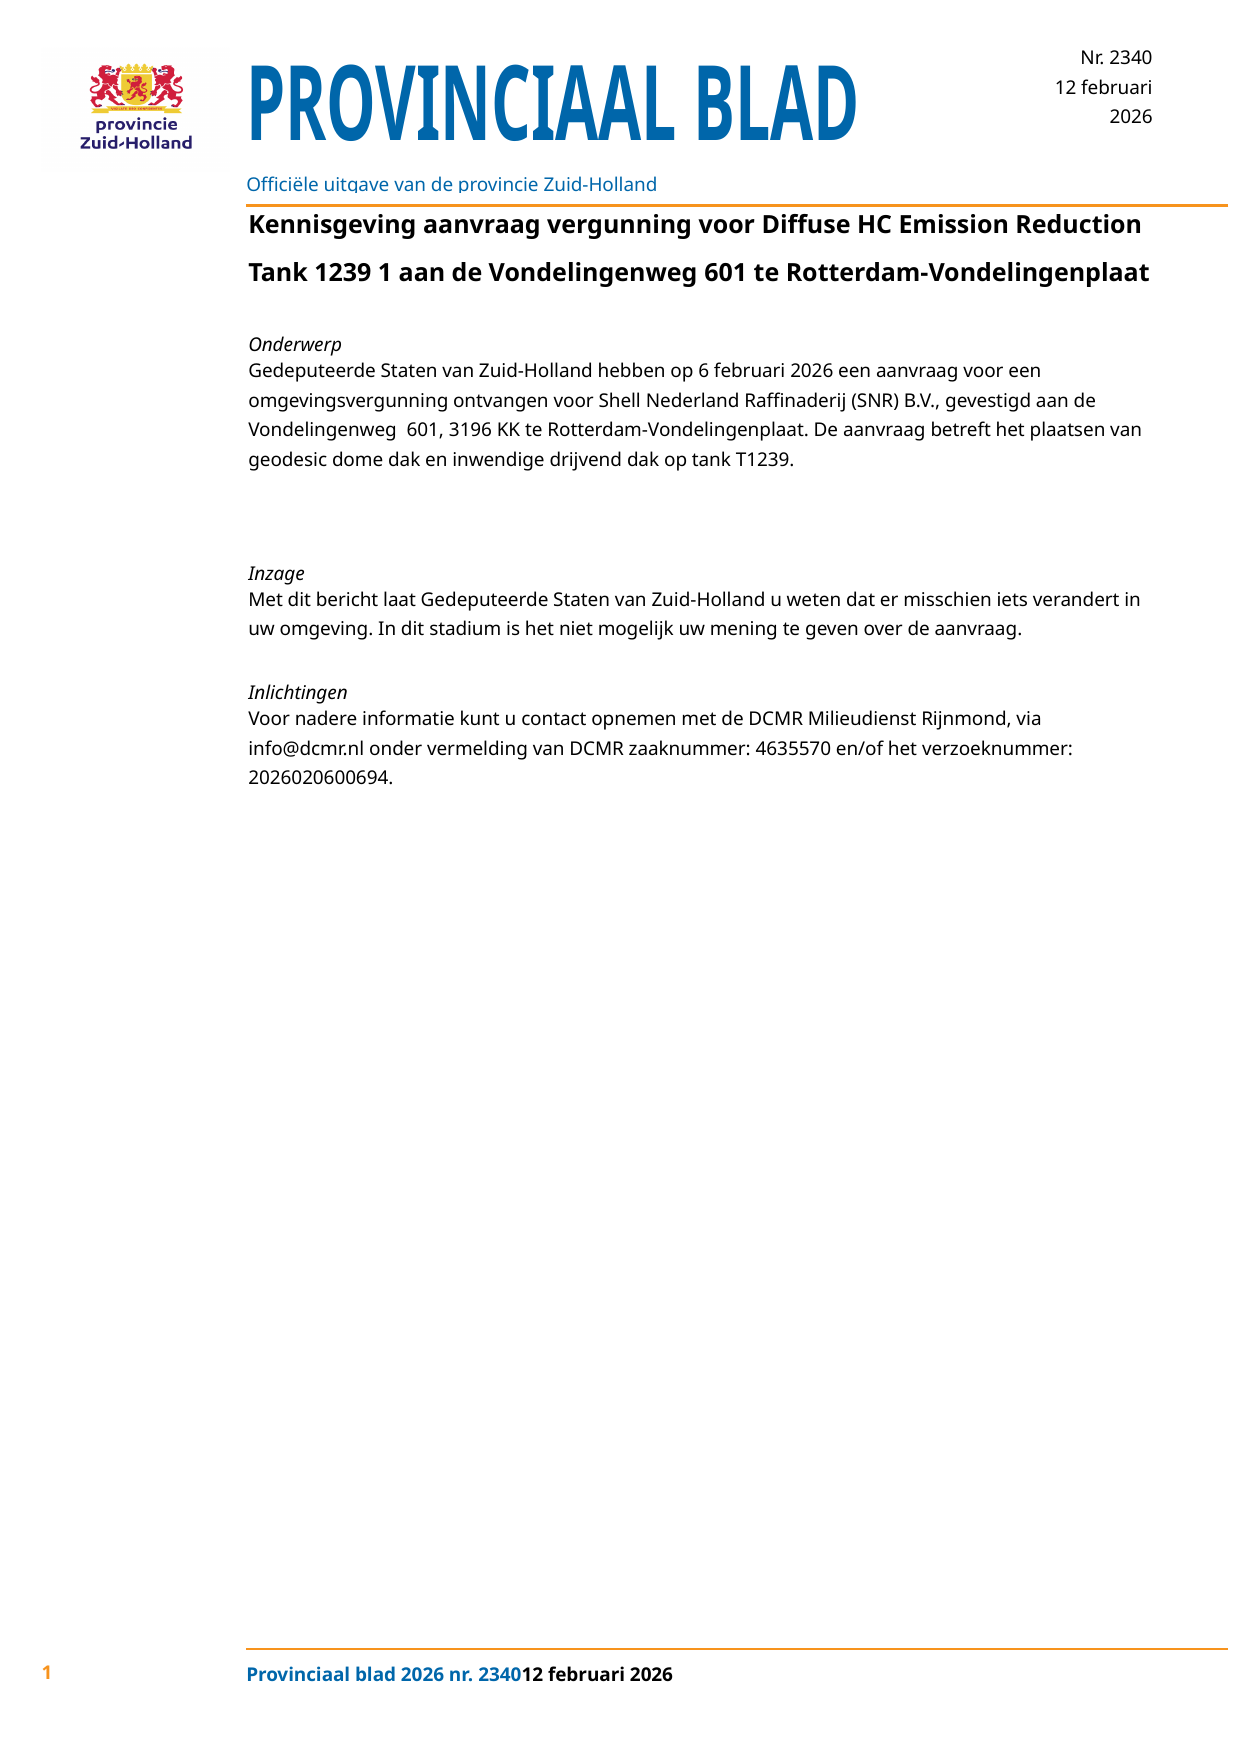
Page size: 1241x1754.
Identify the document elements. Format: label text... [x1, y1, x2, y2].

text Onderwerp [248, 331, 1152, 357]
text Kennisgeving aanvraag vergunning voor Diffuse HC Emission Reduction Tank 1239 1 aan de Vondelingenweg 601 te Rotterdam-Vondelingenplaat [248, 207, 1152, 288]
text Gedeputeerde Staten van Zuid-Holland hebben op 6 februari 2026 een aanvraag voor een omgevingsvergunning ontvangen voor Shell Nederland Raffinaderij (SNR) B.V., gevestigd aan de Vondelingenweg 601, 3196 KK te Rotterdam-Vondelingenplaat. De aanvraag betreft het plaatsen van geodesic dome dak en inwendige drijvend dak op tank T1239. [248, 357, 1152, 472]
text Met dit bericht laat Gedeputeerde Staten van Zuid-Holland u weten dat er misschien iets verandert in uw omgeving. In dit stadium is het niet mogelijk uw mening te geven over de aanvraag. [248, 586, 1152, 641]
text Voor nadere informatie kunt u contact opnemen met de DCMR Milieudienst Rijnmond, via info@dcmr.nl onder vermelding van DCMR zaaknummer: 4635570 en/of het verzoeknummer: 2026020600694. [248, 705, 1152, 790]
text Inlichtingen [248, 679, 1152, 705]
picture [41, 47, 231, 172]
text Inzage [248, 560, 1152, 586]
